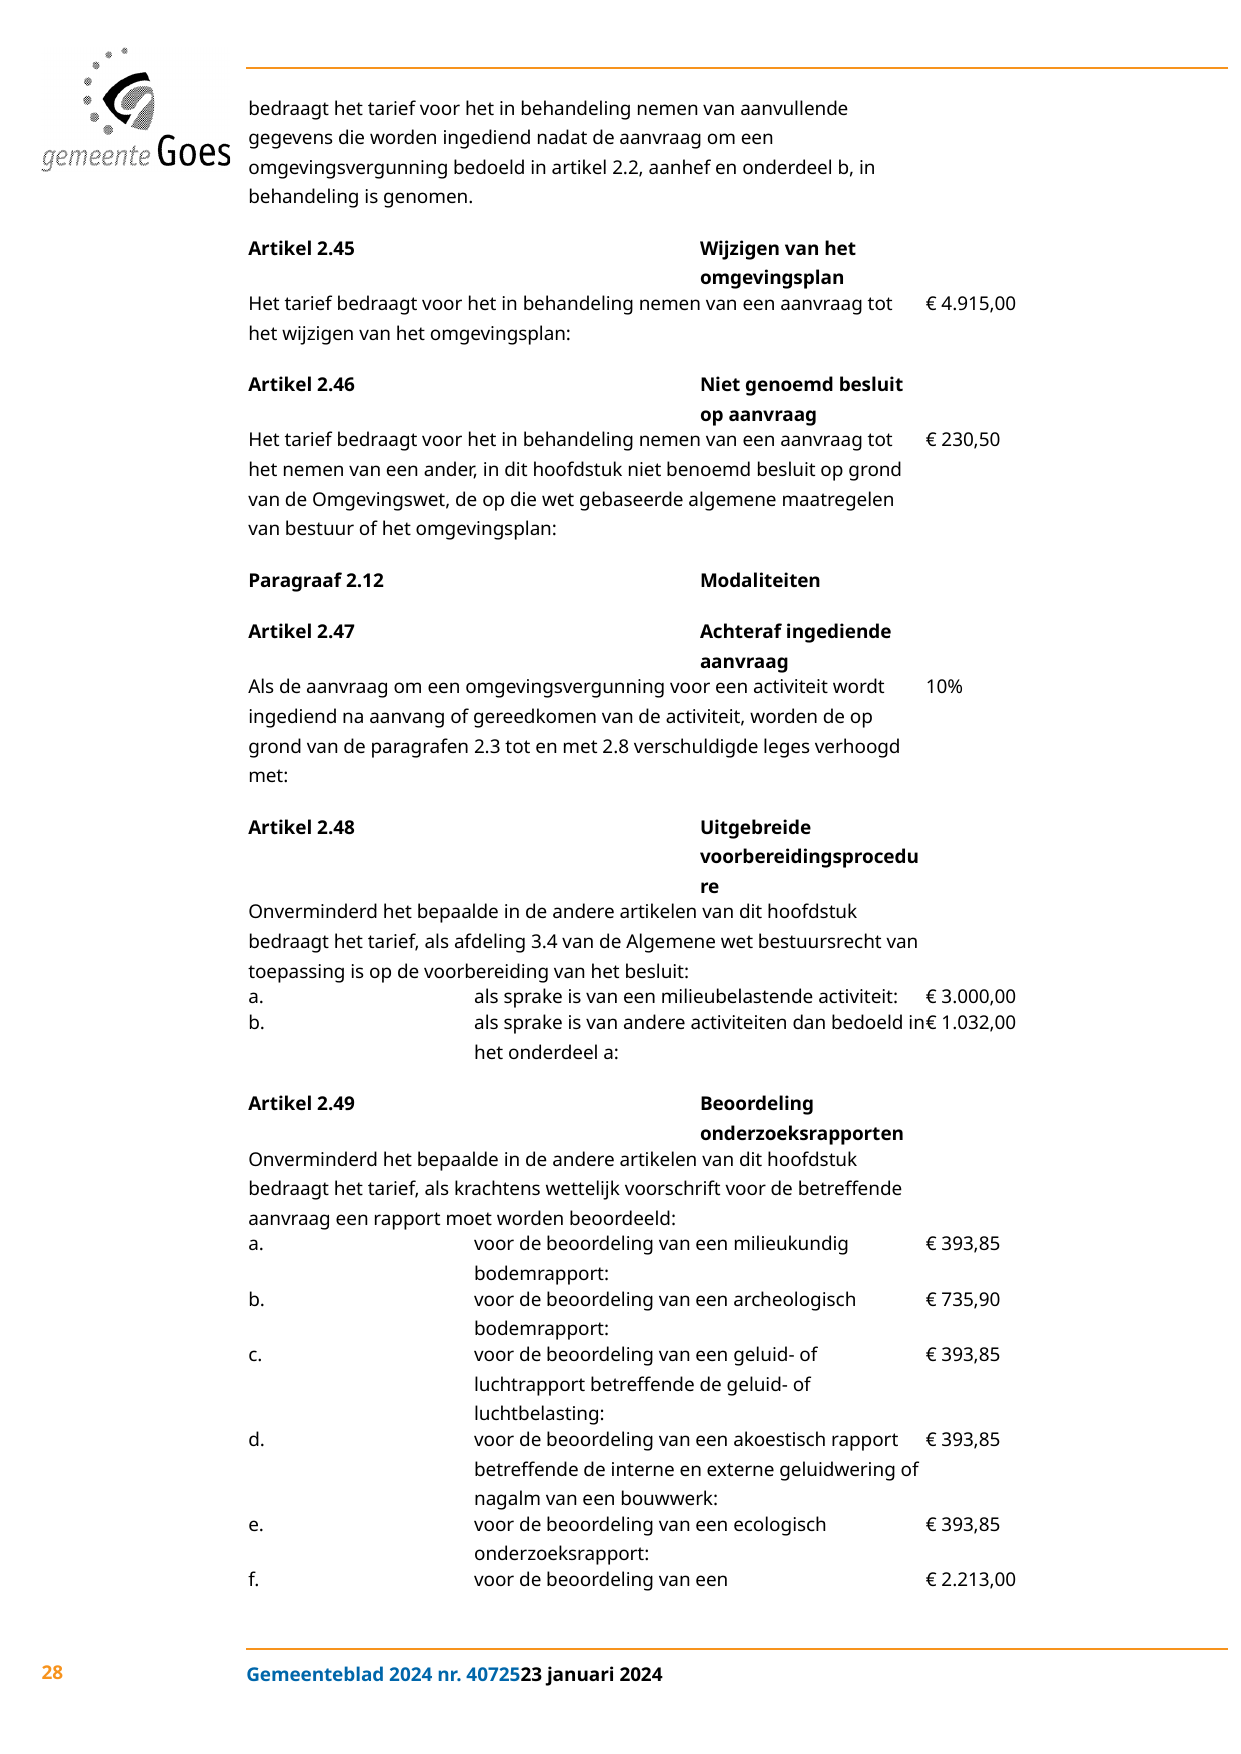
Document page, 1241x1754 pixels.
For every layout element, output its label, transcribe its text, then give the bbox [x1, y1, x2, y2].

table_cell Het tarief bedraagt voor het in behandeling nemen van een aanvraag tot het wijzigen van het omgevingsplan: [248, 290, 926, 346]
table_cell [248, 209, 474, 235]
table_cell [926, 235, 1152, 290]
table_cell [474, 788, 700, 814]
table_cell € 1.032,00 [926, 1009, 1152, 1065]
table_cell Het tarief bedraagt voor het in behandeling nemen van een aanvraag tot het nemen van een ander, in dit hoofdstuk niet benoemd besluit op grond van de Omgevingswet, de op die wet gebaseerde algemene maatregelen van bestuur of het omgevingsplan: [248, 427, 926, 541]
table_cell 10% [926, 674, 1152, 788]
table_cell voor de beoordeling van een geluid- of luchtrapport betreffende de geluid- of luchtbelasting: [474, 1341, 926, 1426]
table_cell Niet genoemd besluit op aanvraag [700, 371, 926, 427]
table_cell [926, 593, 1152, 618]
table_cell [474, 593, 700, 618]
table_cell [248, 346, 474, 371]
table_cell [248, 541, 474, 567]
table_cell [700, 593, 926, 618]
table_cell als sprake is van andere activiteiten dan bedoeld in het onderdeel a: [474, 1009, 926, 1065]
table_cell [700, 1065, 926, 1090]
table_cell Artikel 2.47 [248, 618, 700, 674]
table_cell Onverminderd het bepaalde in de andere artikelen van dit hoofdstuk bedraagt het tarief, als krachtens wettelijk voorschrift voor de betreffende aanvraag een rapport moet worden beoordeeld: [248, 1146, 926, 1231]
table_cell [926, 371, 1152, 427]
table_cell € 4.915,00 [926, 290, 1152, 346]
table_cell [248, 1065, 474, 1090]
table_cell [700, 209, 926, 235]
table_cell e. [248, 1511, 474, 1566]
table_cell voor de beoordeling van een [474, 1566, 926, 1592]
table_cell a. [248, 1231, 474, 1286]
table_cell b. [248, 1286, 474, 1341]
table_cell € 735,90 [926, 1286, 1152, 1341]
table_cell Artikel 2.48 [248, 814, 700, 899]
table_cell € 3.000,00 [926, 984, 1152, 1009]
table_cell [474, 346, 700, 371]
table_cell [926, 209, 1152, 235]
table_cell [926, 346, 1152, 371]
table_cell Wijzigen van het omgevingsplan [700, 235, 926, 290]
table_cell Onverminderd het bepaalde in de andere artikelen van dit hoofdstuk bedraagt het tarief, als afdeling 3.4 van de Algemene wet bestuursrecht van toepassing is op de voorbereiding van het besluit: [248, 899, 926, 984]
table_cell voor de beoordeling van een ecologisch onderzoeksrapport: [474, 1511, 926, 1566]
table_cell voor de beoordeling van een archeologisch bodemrapport: [474, 1286, 926, 1341]
table_cell [926, 788, 1152, 814]
table_cell Modaliteiten [700, 567, 926, 593]
table_cell f. [248, 1566, 474, 1592]
table_cell voor de beoordeling van een milieukundig bodemrapport: [474, 1231, 926, 1286]
table_cell Paragraaf 2.12 [248, 567, 700, 593]
table_cell [926, 567, 1152, 593]
table_cell a. [248, 984, 474, 1009]
table_cell € 393,85 [926, 1231, 1152, 1286]
table_cell [248, 593, 474, 618]
table_cell [700, 788, 926, 814]
table_cell b. [248, 1009, 474, 1065]
table_cell bedraagt het tarief voor het in behandeling nemen van aanvullende gegevens die worden ingediend nadat de aanvraag om een omgevingsvergunning bedoeld in artikel 2.2, aanhef en onderdeel b, in behandeling is genomen. [248, 95, 926, 209]
table_cell [926, 899, 1152, 984]
table_cell als sprake is van een milieubelastende activiteit: [474, 984, 926, 1009]
table_cell [926, 618, 1152, 674]
table_cell Artikel 2.45 [248, 235, 700, 290]
table_cell Beoordeling onderzoeksrapporten [700, 1090, 926, 1146]
table_cell c. [248, 1341, 474, 1426]
table_cell € 393,85 [926, 1341, 1152, 1426]
table_cell € 2.213,00 [926, 1566, 1152, 1592]
table_cell Artikel 2.49 [248, 1090, 700, 1146]
table_cell [926, 1065, 1152, 1090]
table_cell voor de beoordeling van een akoestisch rapport betreffende de interne en externe geluidwering of nagalm van een bouwwerk: [474, 1426, 926, 1511]
table_cell Artikel 2.46 [248, 371, 700, 427]
table_cell [248, 788, 474, 814]
table_cell € 230,50 [926, 427, 1152, 541]
table_cell [926, 814, 1152, 899]
table_cell [926, 541, 1152, 567]
table_cell Uitgebreide voorbereidingsprocedure [700, 814, 926, 899]
table_cell Achteraf ingediende aanvraag [700, 618, 926, 674]
table_cell [474, 1065, 700, 1090]
table_cell Als de aanvraag om een omgevingsvergunning voor een activiteit wordt ingediend na aanvang of gereedkomen van de activiteit, worden de op grond van de paragrafen 2.3 tot en met 2.8 verschuldigde leges verhoogd met: [248, 674, 926, 788]
picture [41, 47, 231, 172]
table_cell € 393,85 [926, 1426, 1152, 1511]
table_cell € 393,85 [926, 1511, 1152, 1566]
table_cell [926, 95, 1152, 209]
table_cell [926, 1146, 1152, 1231]
table_cell [700, 541, 926, 567]
table_cell [926, 1090, 1152, 1146]
table_cell d. [248, 1426, 474, 1511]
table_cell [700, 346, 926, 371]
table_cell [474, 541, 700, 567]
table_cell [474, 209, 700, 235]
